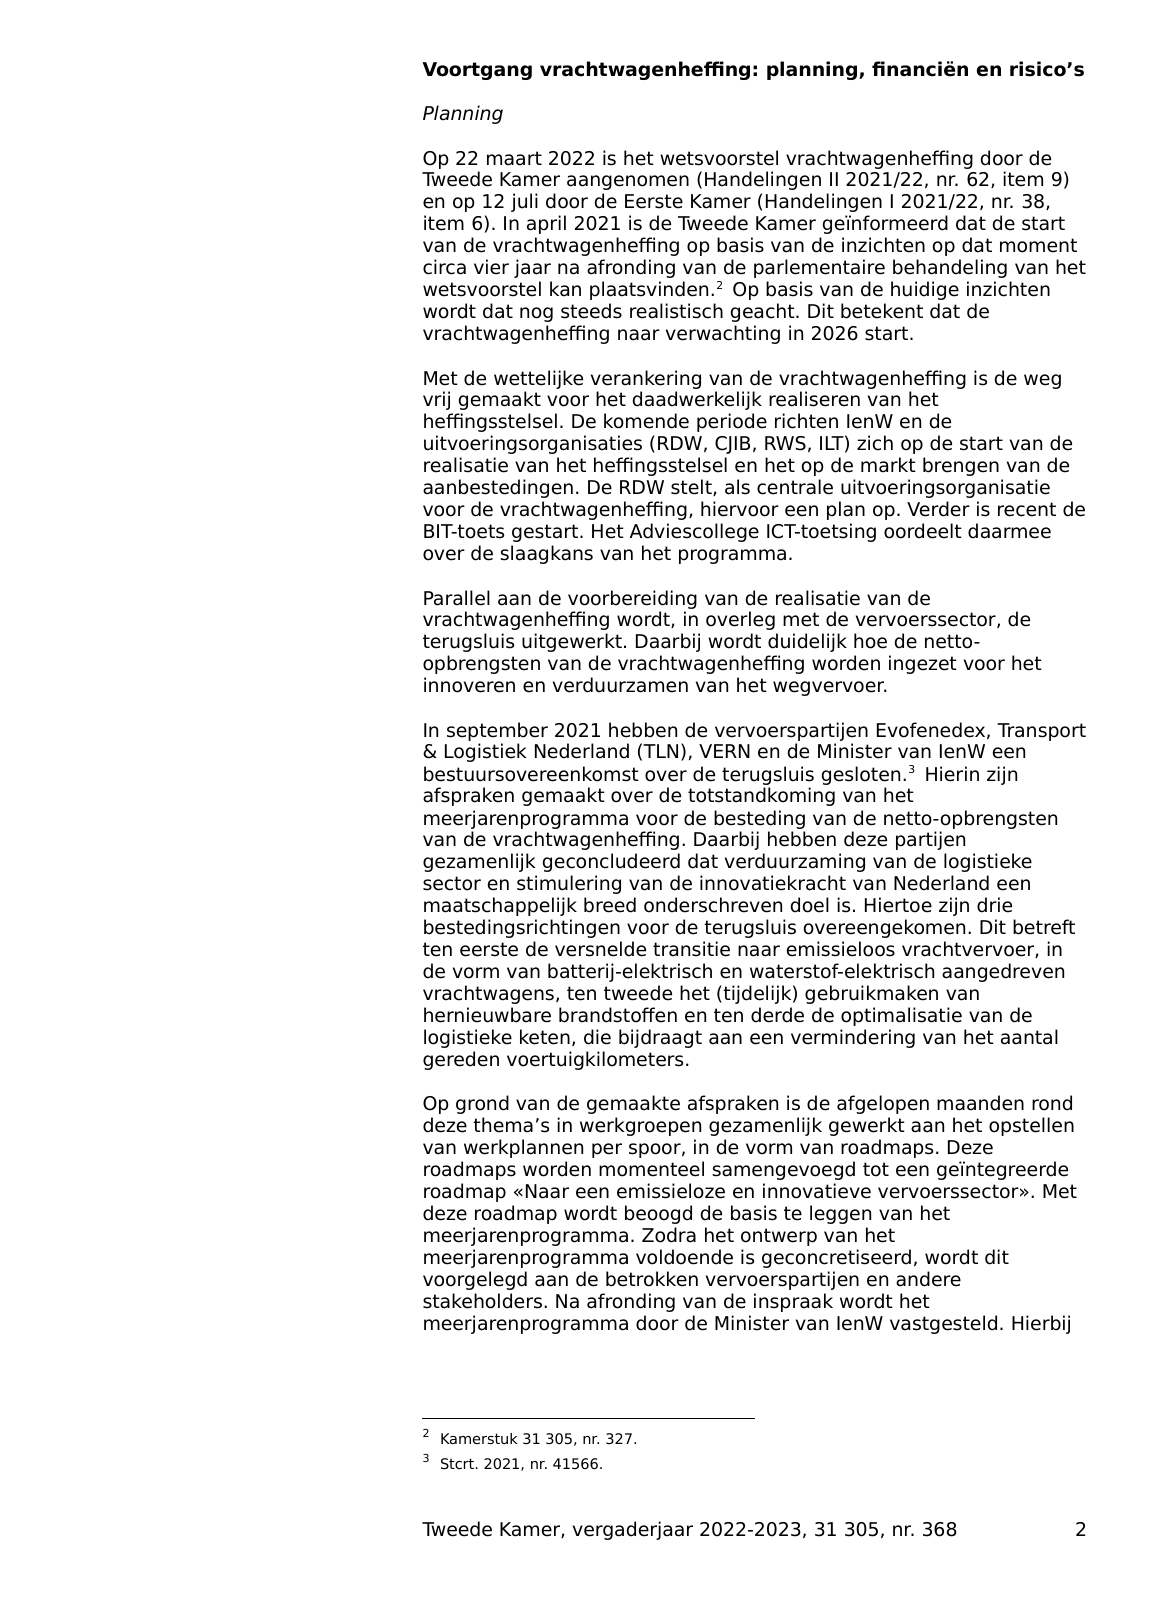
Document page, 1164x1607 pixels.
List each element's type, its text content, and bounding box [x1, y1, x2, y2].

text Met de wettelijke verankering van de vrachtwagenheffing is de weg vrij gemaakt voor het daadwerkelijk realiseren van het heffingsstelsel. De komende periode richten IenW en de uitvoeringsorganisaties (RDW, CJIB, RWS, ILT) zich op de start van de realisatie van het heffingsstelsel en het op de markt brengen van de aanbestedingen. De RDW stelt, als centrale uitvoeringsorganisatie voor de vrachtwagenheffing, hiervoor een plan op. Verder is recent de BIT-toets gestart. Het Adviescollege ICT-toetsing oordeelt daarmee over de slaagkans van het programma. [422, 367, 1087, 565]
subtitle Planning [422, 103, 1087, 125]
text Parallel aan de voorbereiding van de realisatie van de vrachtwagenheffing wordt, in overleg met de vervoerssector, de terugsluis uitgewerkt. Daarbij wordt duidelijk hoe de netto-opbrengsten van de vrachtwagenheffing worden ingezet voor het innoveren en verduurzamen van het wegvervoer. [422, 587, 1087, 697]
subtitle Voortgang vrachtwagenheffing: planning, financiën en risico’s [422, 59, 1087, 81]
text Kamerstuk 31 305, nr. 327. [422, 1427, 1087, 1449]
text In september 2021 hebben de vervoerspartijen Evofenedex, Transport & Logistiek Nederland (TLN), VERN en de Minister van IenW een bestuursovereenkomst over de terugsluis gesloten. Hierin zijn afspraken gemaakt over de totstandkoming van het meerjarenprogramma voor de besteding van de netto-opbrengsten van de vrachtwagenheffing. Daarbij hebben deze partijen gezamenlijk geconcludeerd dat verduurzaming van de logistieke sector en stimulering van de innovatiekracht van Nederland een maatschappelijk breed onderschreven doel is. Hiertoe zijn drie bestedingsrichtingen voor de terugsluis overeengekomen. Dit betreft ten eerste de versnelde transitie naar emissieloos vrachtvervoer, in de vorm van batterij-elektrisch en waterstof-elektrisch aangedreven vrachtwagens, ten tweede het (tijdelijk) gebruikmaken van hernieuwbare brandstoffen en ten derde de optimalisatie van de logistieke keten, die bijdraagt aan een vermindering van het aantal gereden voertuigkilometers. [422, 719, 1087, 1071]
text Op grond van de gemaakte afspraken is de afgelopen maanden rond deze thema’s in werkgroepen gezamenlijk gewerkt aan het opstellen van werkplannen per spoor, in de vorm van roadmaps. Deze roadmaps worden momenteel samengevoegd tot een geïntegreerde roadmap «Naar een emissieloze en innovatieve vervoerssector». Met deze roadmap wordt beoogd de basis te leggen van het meerjarenprogramma. Zodra het ontwerp van het meerjarenprogramma voldoende is geconcretiseerd, wordt dit voorgelegd aan de betrokken vervoerspartijen en andere stakeholders. Na afronding van de inspraak wordt het meerjarenprogramma door de Minister van IenW vastgesteld. Hierbij [422, 1093, 1087, 1335]
text Stcrt. 2021, nr. 41566. [422, 1452, 1087, 1474]
text Op 22 maart 2022 is het wetsvoorstel vrachtwagenheffing door de Tweede Kamer aangenomen (Handelingen II 2021/22, nr. 62, item 9) en op 12 juli door de Eerste Kamer (Handelingen I 2021/22, nr. 38, item 6). In april 2021 is de Tweede Kamer geïnformeerd dat de start van de vrachtwagenheffing op basis van de inzichten op dat moment circa vier jaar na afronding van de parlementaire behandeling van het wetsvoorstel kan plaatsvinden. Op basis van de huidige inzichten wordt dat nog steeds realistisch geacht. Dit betekent dat de vrachtwagenheffing naar verwachting in 2026 start. [422, 147, 1087, 345]
